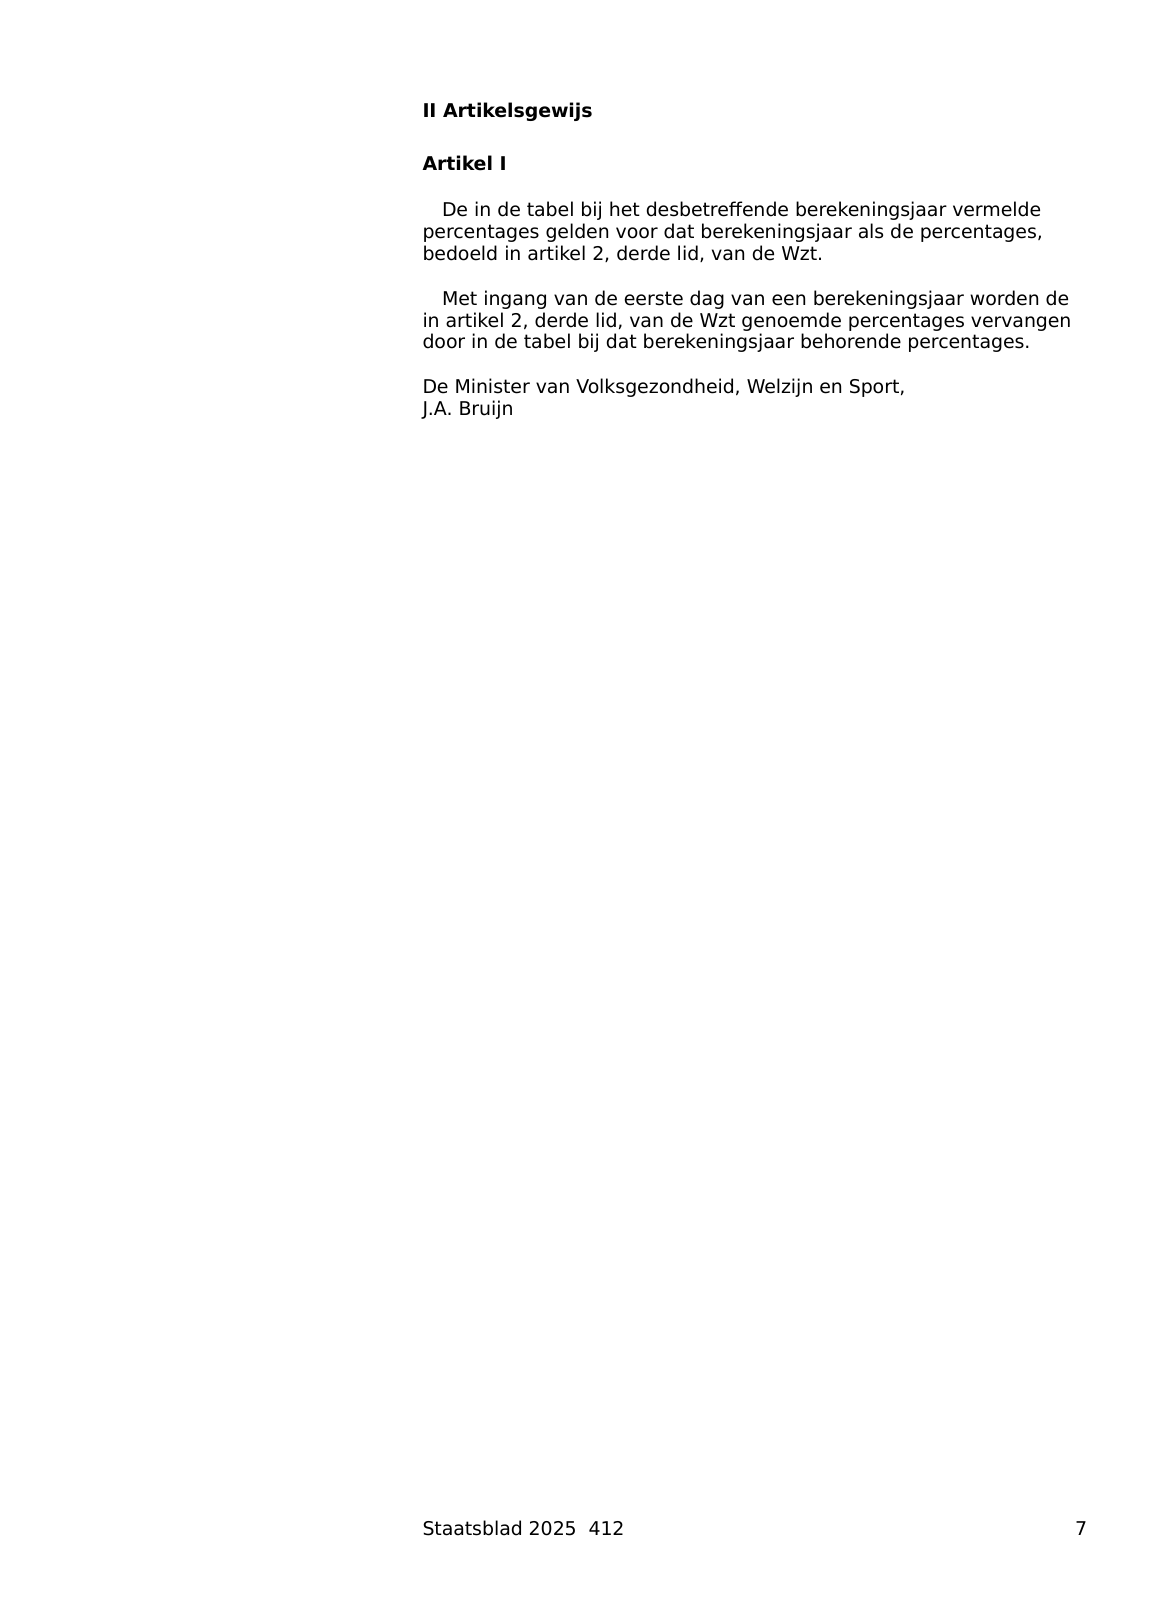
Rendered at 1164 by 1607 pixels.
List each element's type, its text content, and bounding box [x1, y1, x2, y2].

subtitle II Artikelsgewijs [422, 100, 1087, 122]
text De Minister van Volksgezondheid, Welzijn en Sport, J.A. Bruijn [422, 376, 1087, 419]
text De in de tabel bij het desbetreffende berekeningsjaar vermelde percentages gelden voor dat berekeningsjaar als de percentages, bedoeld in artikel 2, derde lid, van de Wzt. [422, 199, 1087, 265]
text Met ingang van de eerste dag van een berekeningsjaar worden de in artikel 2, derde lid, van de Wzt genoemde percentages vervangen door in de tabel bij dat berekeningsjaar behorende percentages. [422, 287, 1087, 353]
subtitle Artikel I [422, 152, 1087, 174]
